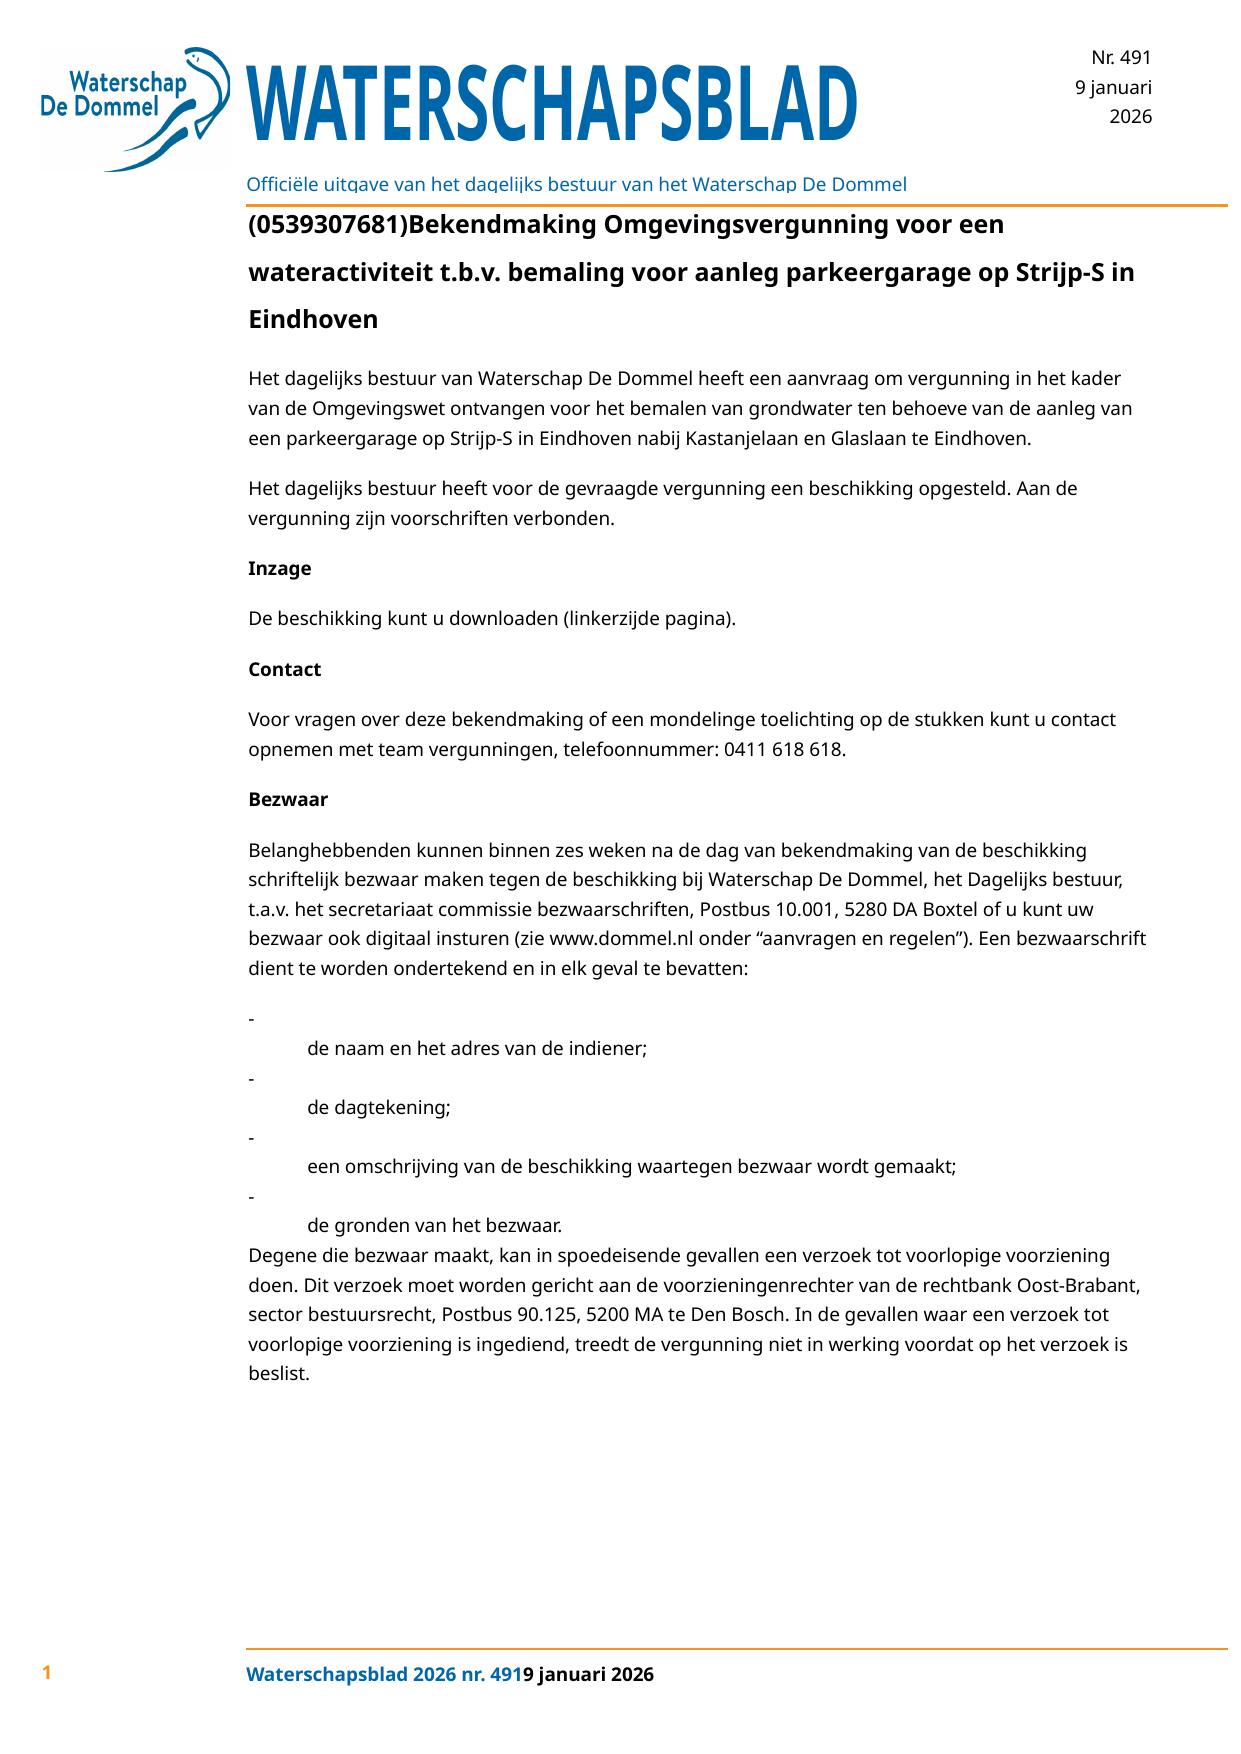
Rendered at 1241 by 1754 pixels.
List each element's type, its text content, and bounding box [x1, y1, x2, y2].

text Voor vragen over deze bekendmaking of een mondelinge toelichting op de stukken kunt u contact opnemen met team vergunningen, telefoonnummer: 0411 618 618. [248, 706, 1152, 762]
text Bezwaar [248, 786, 1152, 812]
text (0539307681)Bekendmaking Omgevingsvergunning voor een wateractiviteit t.b.v. bemaling voor aanleg parkeergarage op Strijp-S in Eindhoven [248, 207, 1152, 336]
picture [204, 47, 231, 76]
list de gronden van het bezwaar. [248, 1213, 1152, 1238]
text De beschikking kunt u downloaden (linkerzijde pagina). [248, 606, 1152, 631]
text Het dagelijks bestuur heeft voor de gevraagde vergunning een beschikking opgesteld. Aan de vergunning zijn voorschriften verbonden. [248, 475, 1152, 530]
picture [45, 99, 51, 111]
text Contact [248, 656, 1152, 682]
picture [41, 47, 231, 172]
text Inzage [248, 555, 1152, 581]
text Degene die bezwaar maakt, kan in spoedeisende gevallen een verzoek tot voorlopige voorziening doen. Dit verzoek moet worden gericht aan de voorzieningenrechter van de rechtbank Oost-Brabant, sector bestuursrecht, Postbus 90.125, 5200 MA te Den Bosch. In de gevallen waar een verzoek tot voorlopige voorziening is ingediend, treedt de vergunning niet in werking voordat op het verzoek is beslist. [248, 1242, 1152, 1386]
list de naam en het adres van de indiener; [248, 1035, 1152, 1061]
text Belanghebbenden kunnen binnen zes weken na de dag van bekendmaking van de beschikking schriftelijk bezwaar maken tegen de beschikking bij Waterschap De Dommel, het Dagelijks bestuur, t.a.v. het secretariaat commissie bezwaarschriften, Postbus 10.001, 5280 DA Boxtel of u kunt uw bezwaar ook digitaal insturen (zie www.dommel.nl onder “aanvragen en regelen”). Een bezwaarschrift dient te worden ondertekend en in elk geval te bevatten: [248, 837, 1152, 981]
text Het dagelijks bestuur van Waterschap De Dommel heeft een aanvraag om vergunning in het kader van de Omgevingswet ontvangen voor het bemalen van grondwater ten behoeve van de aanleg van een parkeergarage op Strijp-S in Eindhoven nabij Kastanjelaan en Glaslaan te Eindhoven. [248, 366, 1152, 450]
list een omschrijving van de beschikking waartegen bezwaar wordt gemaakt; [248, 1153, 1152, 1179]
list de dagtekening; [248, 1094, 1152, 1120]
picture [198, 118, 210, 131]
